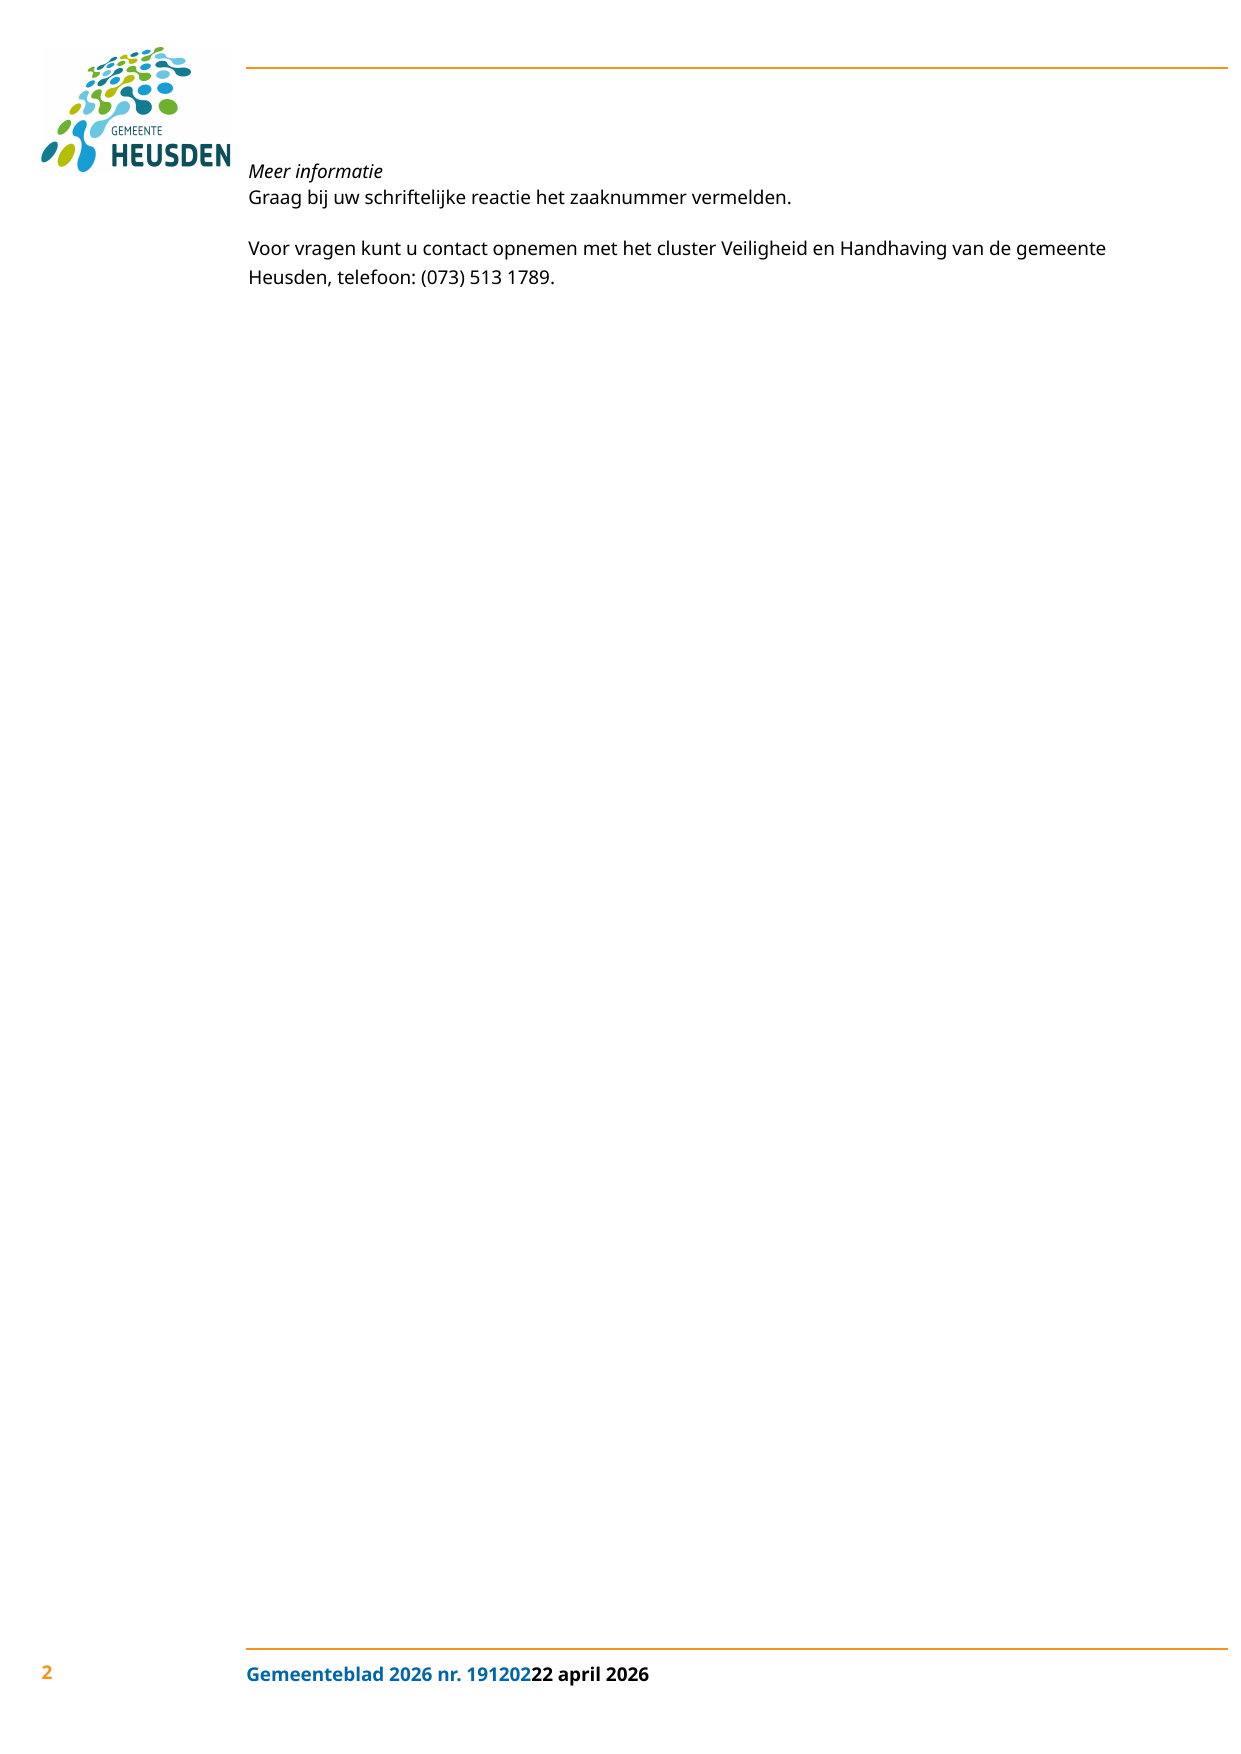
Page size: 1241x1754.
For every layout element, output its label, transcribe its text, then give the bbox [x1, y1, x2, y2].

text Graag bij uw schriftelijke reactie het zaaknummer vermelden. [248, 184, 1152, 210]
picture [41, 47, 231, 172]
text Meer informatie [248, 159, 1152, 184]
text Voor vragen kunt u contact opnemen met het cluster Veiligheid en Handhaving van de gemeente Heusden, telefoon: (073) 513 1789. [248, 235, 1152, 290]
